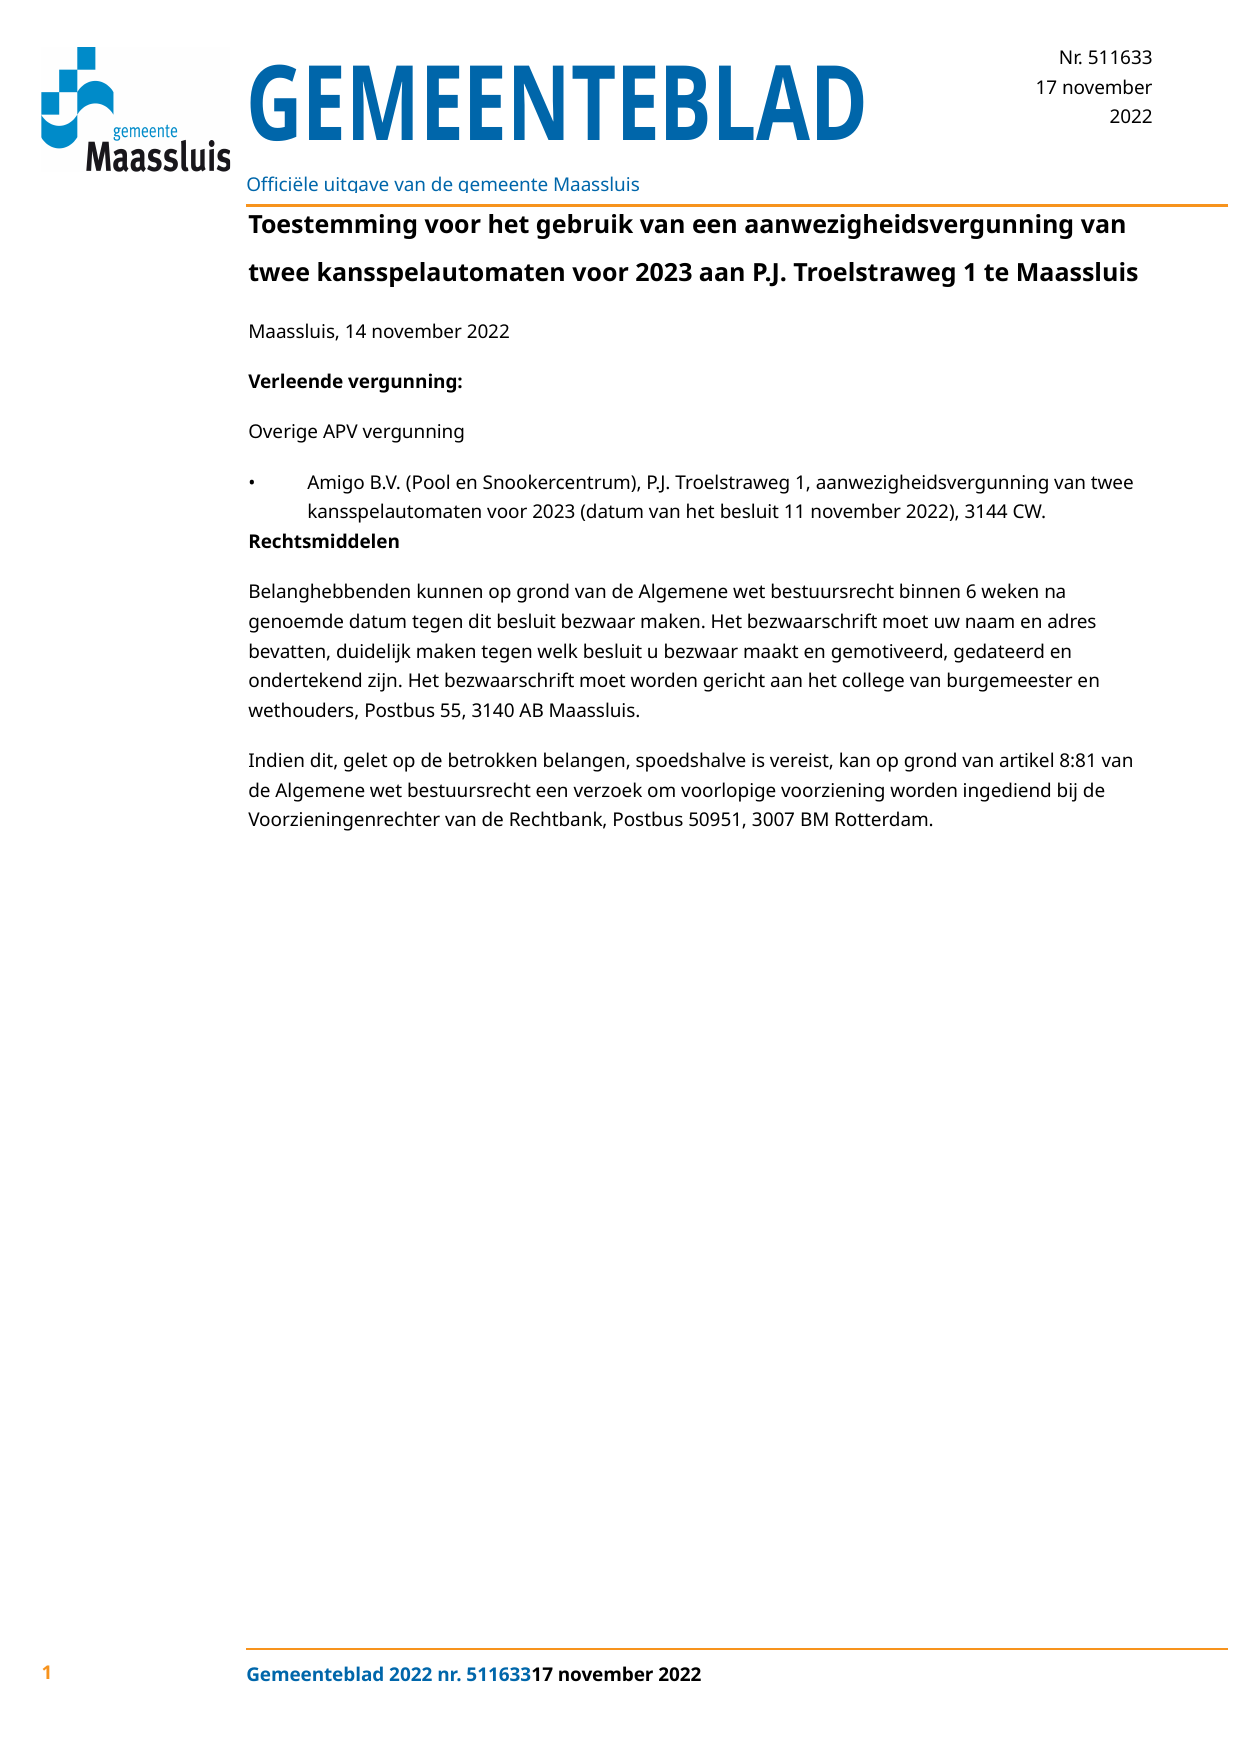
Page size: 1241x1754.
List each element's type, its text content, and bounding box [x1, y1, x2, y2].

text Rechtsmiddelen [248, 528, 1152, 554]
text Verleende vergunning: [248, 368, 1152, 394]
picture [41, 47, 77, 92]
text Toestemming voor het gebruik van een aanwezigheidsvergunning van twee kansspelautomaten voor 2023 aan P.J. Troelstraweg 1 te Maassluis [248, 207, 1152, 288]
picture [41, 47, 231, 172]
list Amigo B.V. (Pool en Snookercentrum), P.J. Troelstraweg 1, aanwezigheidsvergunning van twee kansspelautomaten voor 2023 (datum van het besluit 11 november 2022), 3144 CW. [248, 469, 1152, 524]
text Indien dit, gelet op de betrokken belangen, spoedshalve is vereist, kan op grond van artikel 8:81 van de Algemene wet bestuursrecht een verzoek om voorlopige voorziening worden ingediend bij de Voorzieningenrechter van de Rechtbank, Postbus 50951, 3007 BM Rotterdam. [248, 747, 1152, 832]
text Overige APV vergunning [248, 419, 1152, 444]
text Belanghebbenden kunnen op grond van de Algemene wet bestuursrecht binnen 6 weken na genoemde datum tegen dit besluit bezwaar maken. Het bezwaarschrift moet uw naam en adres bevatten, duidelijk maken tegen welk besluit u bezwaar maakt en gemotiveerd, gedateerd en ondertekend zijn. Het bezwaarschrift moet worden gericht aan het college van burgemeester en wethouders, Postbus 55, 3140 AB Maassluis. [248, 579, 1152, 723]
text Maassluis, 14 november 2022 [248, 318, 1152, 344]
